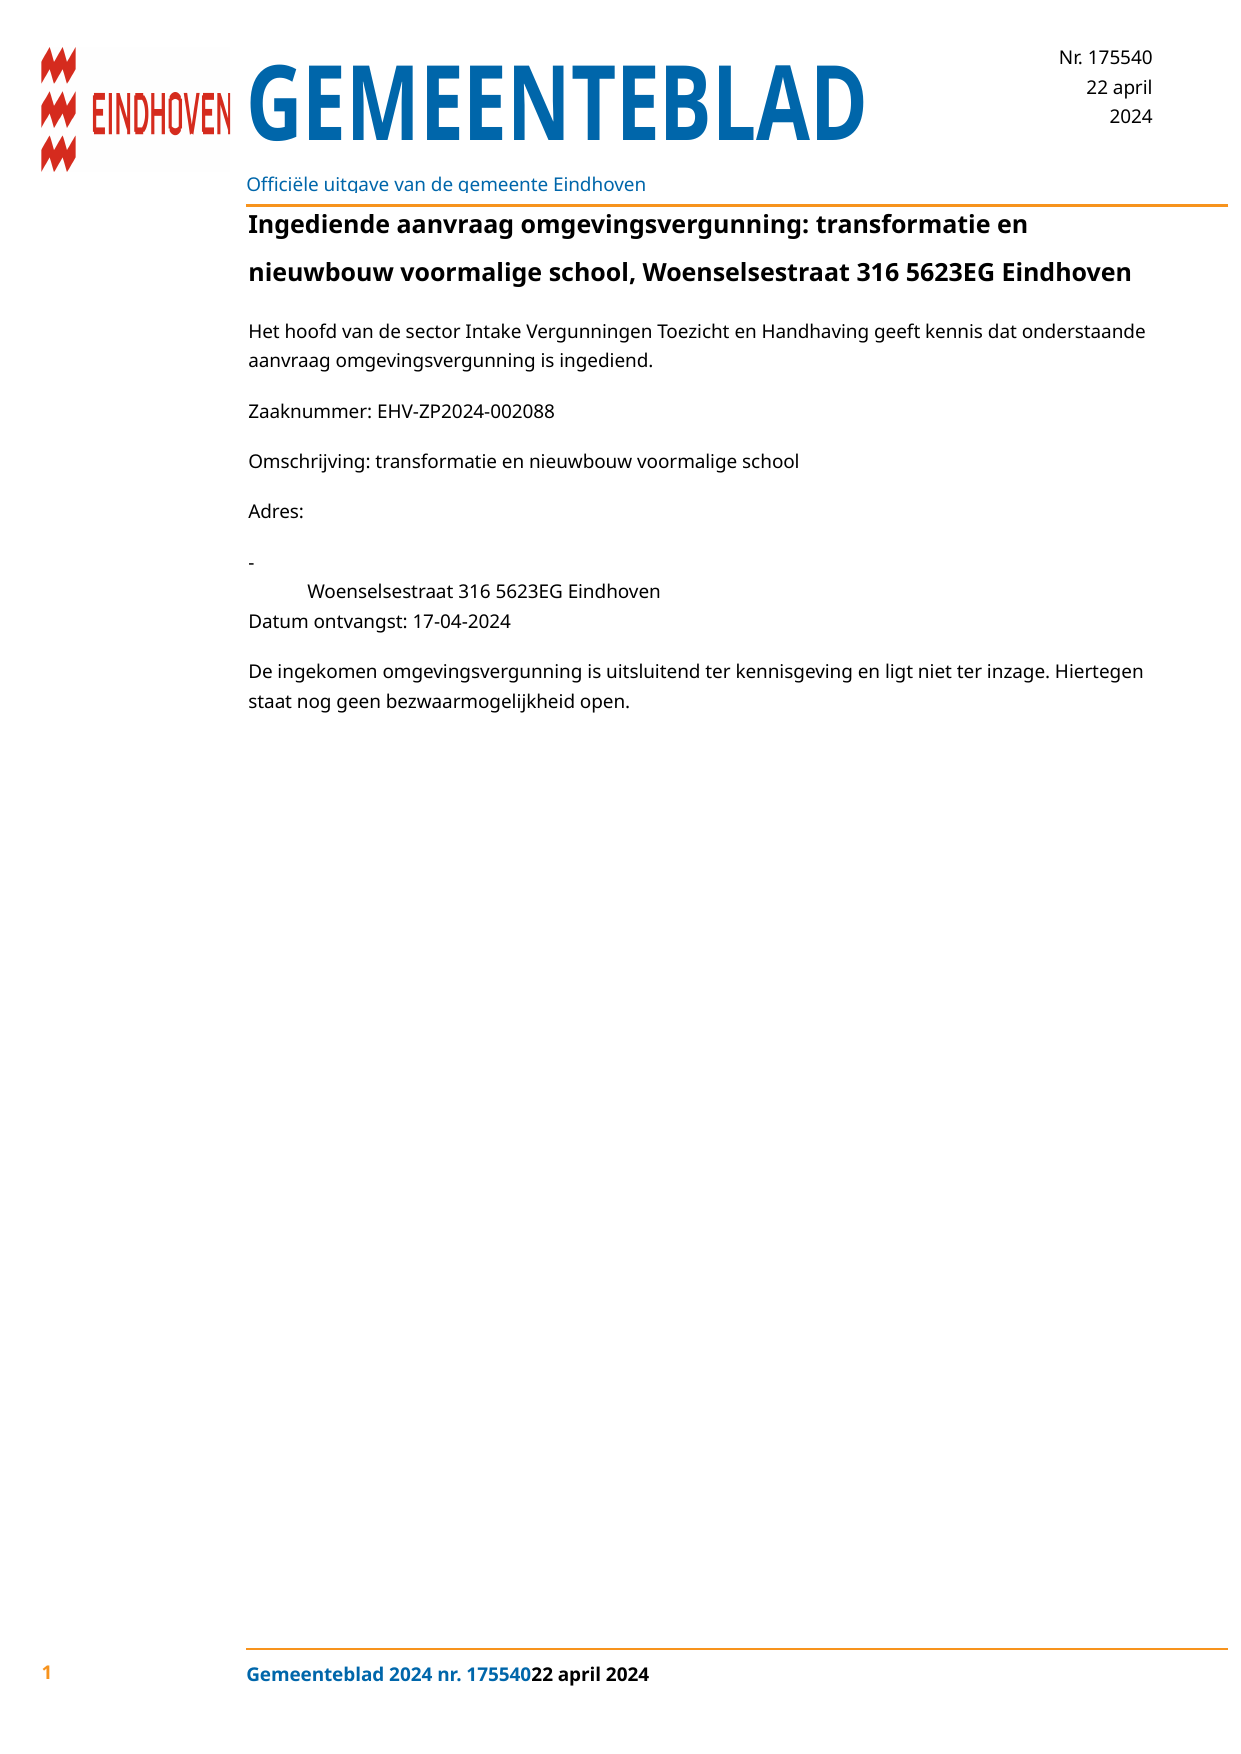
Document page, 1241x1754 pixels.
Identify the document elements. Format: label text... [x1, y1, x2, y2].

picture [41, 47, 231, 172]
text Zaaknummer: EHV-ZP2024-002088 [248, 398, 1152, 424]
list Woenselsestraat 316 5623EG Eindhoven [248, 579, 1152, 604]
text Omschrijving: transformatie en nieuwbouw voormalige school [248, 448, 1152, 474]
text Adres: [248, 499, 1152, 524]
text Datum ontvangst: 17-04-2024 [248, 608, 1152, 634]
text De ingekomen omgevingsvergunning is uitsluitend ter kennisgeving en ligt niet ter inzage. Hiertegen staat nog geen bezwaarmogelijkheid open. [248, 659, 1152, 714]
text Ingediende aanvraag omgevingsvergunning: transformatie en nieuwbouw voormalige school, Woenselsestraat 316 5623EG Eindhoven [248, 207, 1152, 288]
text Het hoofd van de sector Intake Vergunningen Toezicht en Handhaving geeft kennis dat onderstaande aanvraag omgevingsvergunning is ingediend. [248, 318, 1152, 373]
